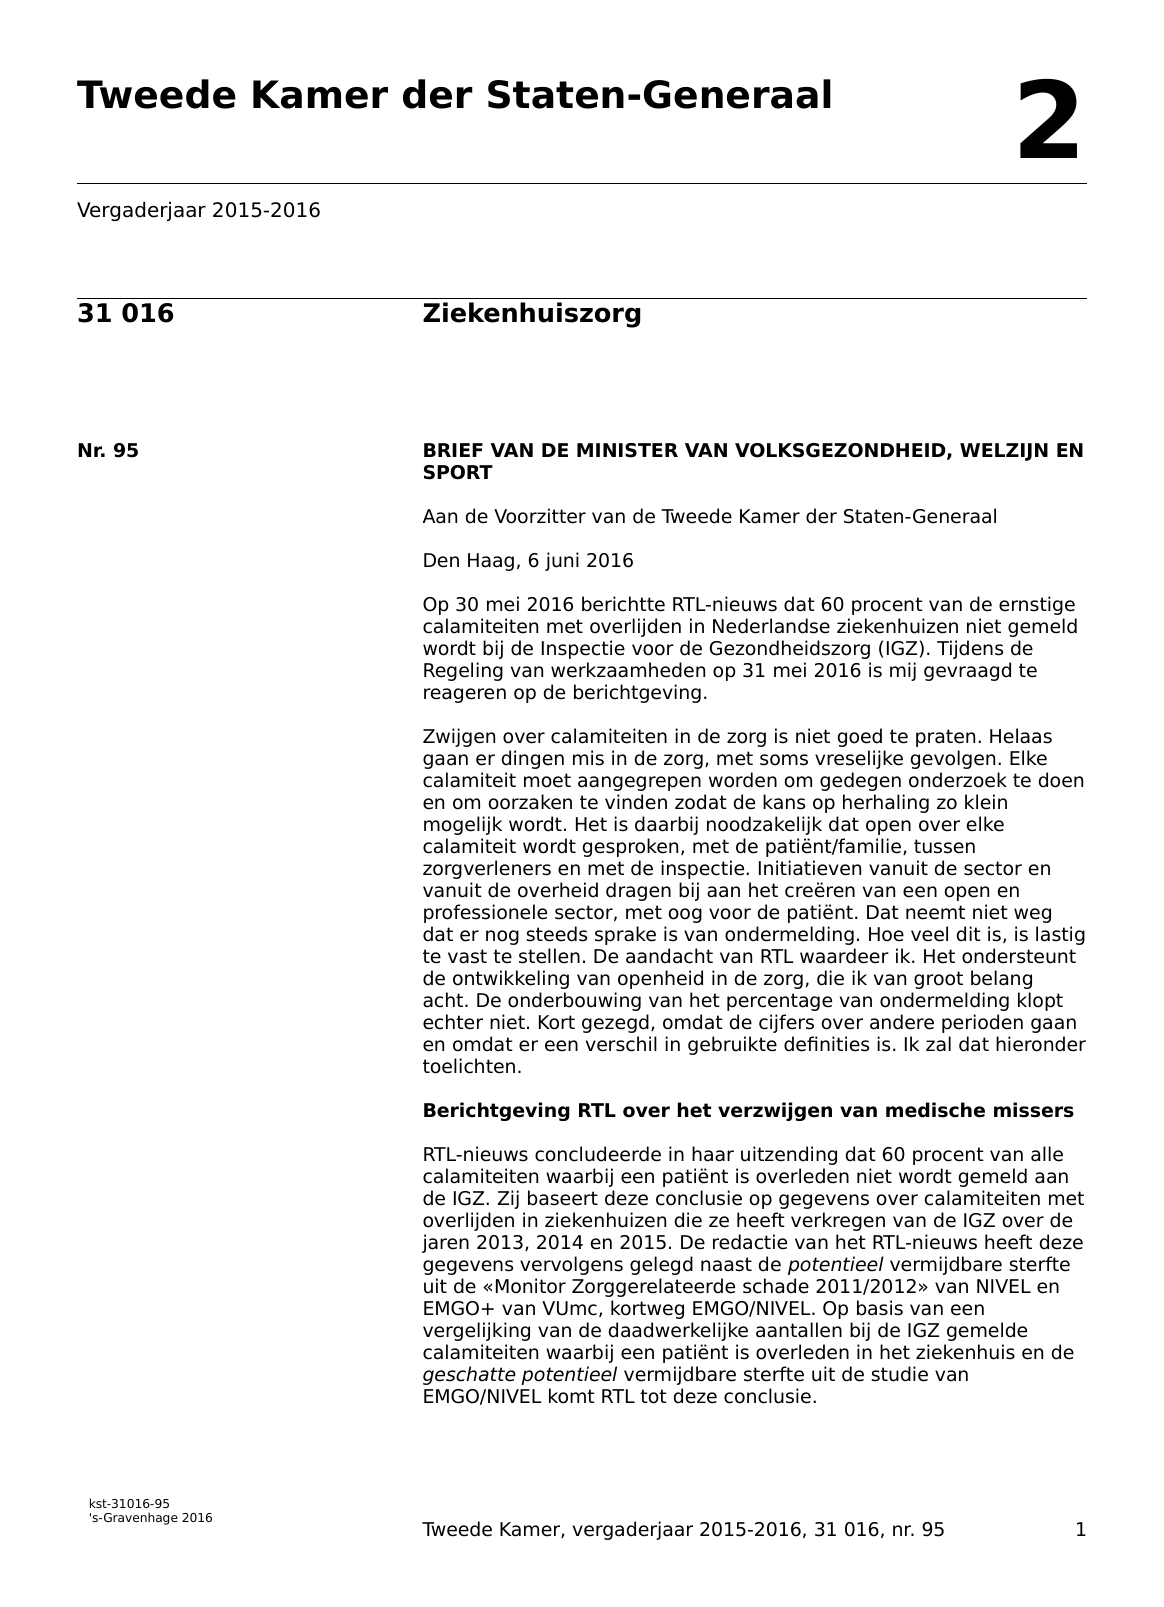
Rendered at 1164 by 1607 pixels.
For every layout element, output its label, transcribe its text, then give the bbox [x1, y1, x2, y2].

text RTL-nieuws concludeerde in haar uitzending dat 60 procent van alle calamiteiten waarbij een patiënt is overleden niet wordt gemeld aan de IGZ. Zij baseert deze conclusie op gegevens over calamiteiten met overlijden in ziekenhuizen die ze heeft verkregen van de IGZ over de jaren 2013, 2014 en 2015. De redactie van het RTL-nieuws heeft deze gegevens vervolgens gelegd naast de potentieel vermijdbare sterfte uit de «Monitor Zorggerelateerde schade 2011/2012» van NIVEL en EMGO+ van VUmc, kortweg EMGO/NIVEL. Op basis van een vergelijking van de daadwerkelijke aantallen bij de IGZ gemelde calamiteiten waarbij een patiënt is overleden in het ziekenhuis en de geschatte potentieel vermijdbare sterfte uit de studie van EMGO/NIVEL komt RTL tot deze conclusie. [422, 1144, 1087, 1408]
text kst-31016-95 [88, 1497, 323, 1511]
text Op 30 mei 2016 berichtte RTL-nieuws dat 60 procent van de ernstige calamiteiten met overlijden in Nederlandse ziekenhuizen niet gemeld wordt bij de Inspectie voor de Gezondheidszorg (IGZ). Tijdens de Regeling van werkzaamheden op 31 mei 2016 is mij gevraagd te reageren op de berichtgeving. [422, 594, 1087, 704]
text 's-Gravenhage 2016 [88, 1511, 323, 1525]
subtitle Nr. 95 BRIEF VAN DE MINISTER VAN VOLKSGEZONDHEID, WELZIJN EN SPORT [77, 440, 1087, 484]
table_header 2 [886, 59, 1087, 183]
text Den Haag, 6 juni 2016 [422, 550, 1087, 572]
text Zwijgen over calamiteiten in de zorg is niet goed te praten. Helaas gaan er dingen mis in de zorg, met soms vreselijke gevolgen. Elke calamiteit moet aangegrepen worden om gedegen onderzoek te doen en om oorzaken te vinden zodat de kans op herhaling zo klein mogelijk wordt. Het is daarbij noodzakelijk dat open over elke calamiteit wordt gesproken, met de patiënt/familie, tussen zorgverleners en met de inspectie. Initiatieven vanuit de sector en vanuit de overheid dragen bij aan het creëren van een open en professionele sector, met oog voor de patiënt. Dat neemt niet weg dat er nog steeds sprake is van ondermelding. Hoe veel dit is, is lastig te vast te stellen. De aandacht van RTL waardeer ik. Het ondersteunt de ontwikkeling van openheid in de zorg, die ik van groot belang acht. De onderbouwing van het percentage van ondermelding klopt echter niet. Kort gezegd, omdat de cijfers over andere perioden gaan en omdat er een verschil in gebruikte definities is. Ik zal dat hieronder toelichten. [422, 726, 1087, 1078]
text Aan de Voorzitter van de Tweede Kamer der Staten-Generaal [422, 506, 1087, 528]
table_cell Vergaderjaar 2015-2016 [77, 184, 1087, 298]
subtitle 31 016 Ziekenhuiszorg [77, 299, 1087, 329]
table_header Tweede Kamer der Staten-Generaal [77, 59, 886, 183]
subtitle Berichtgeving RTL over het verzwijgen van medische missers [422, 1100, 1087, 1122]
